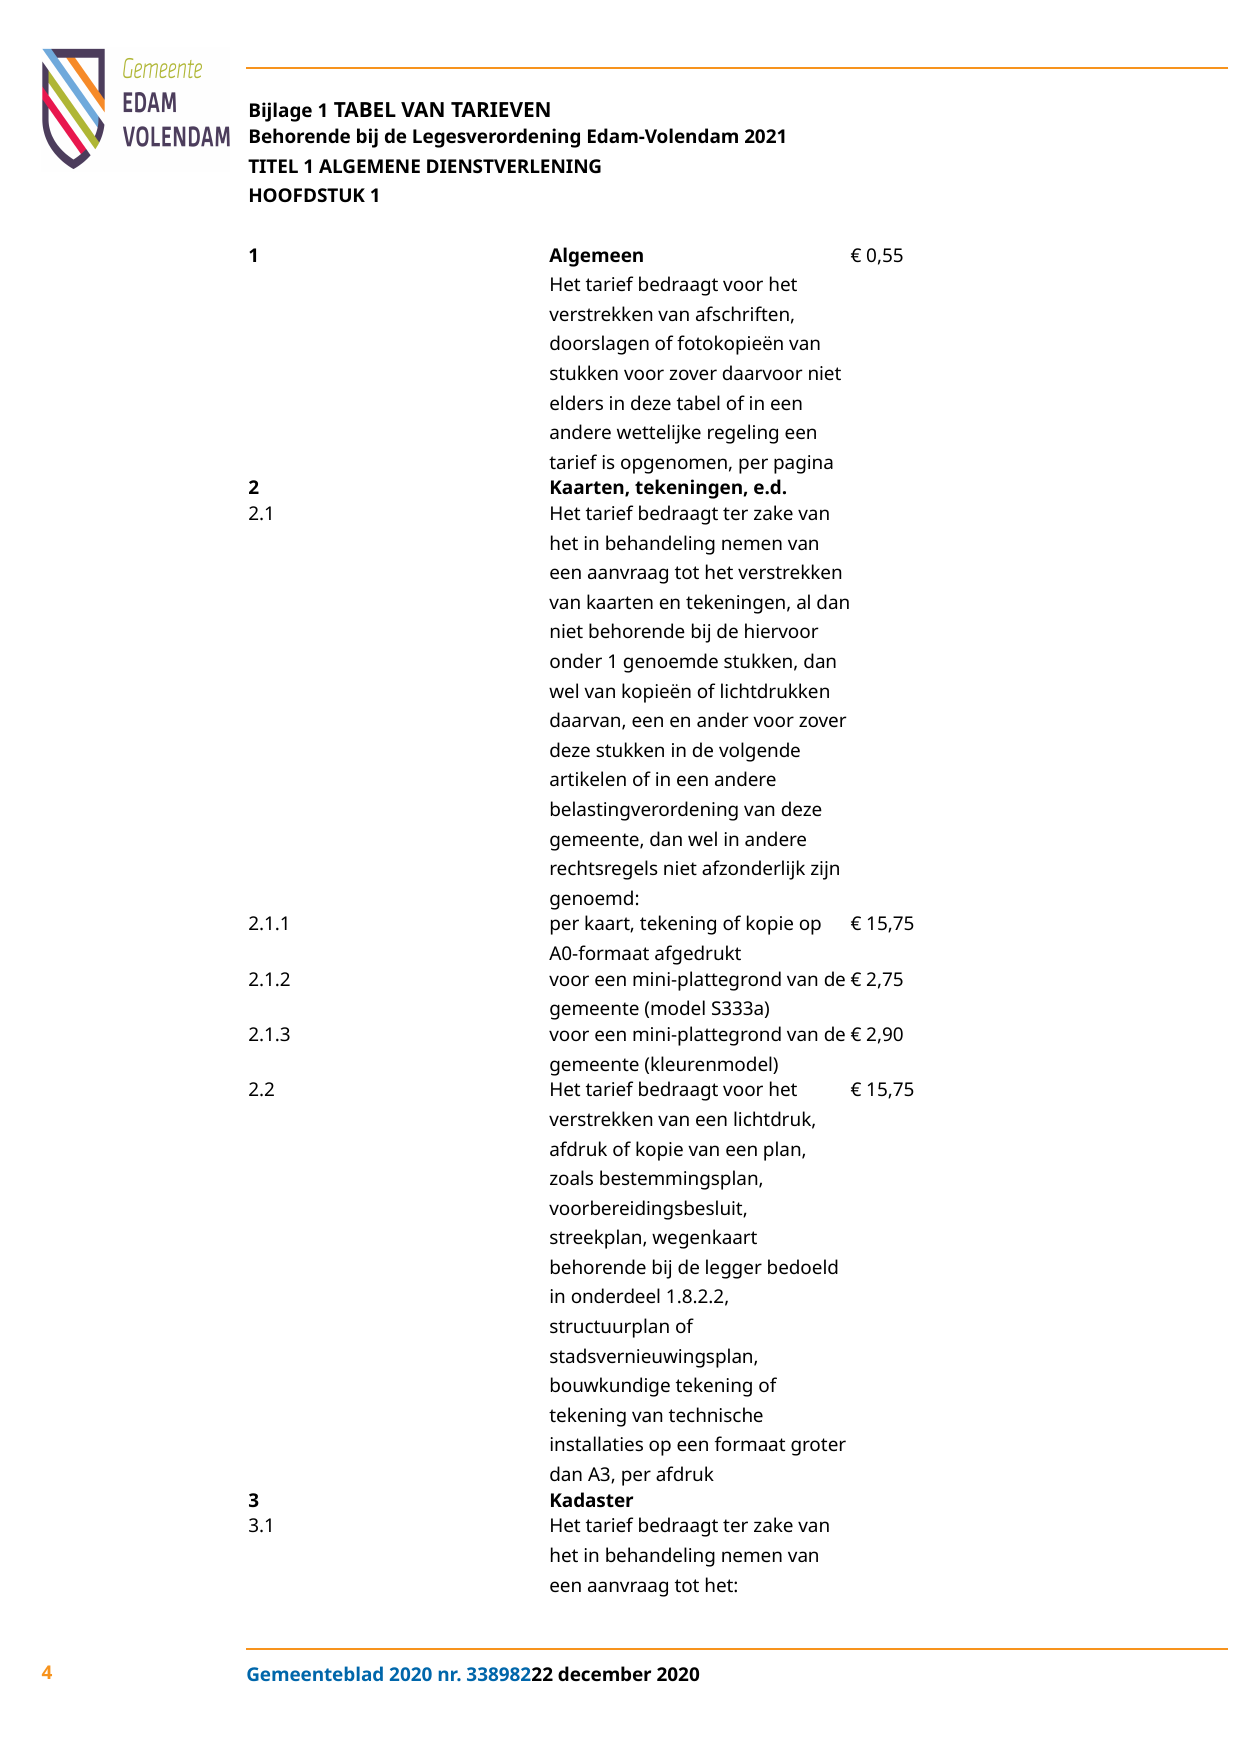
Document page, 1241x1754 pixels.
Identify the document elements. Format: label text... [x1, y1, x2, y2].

table_cell 2.1.3 [248, 1021, 549, 1077]
text TITEL 1 ALGEMENE DIENSTVERLENING [248, 153, 1152, 179]
table_cell Kadaster [549, 1487, 850, 1513]
table_header 1 [248, 242, 549, 474]
table_cell € 2,90 [850, 1021, 1152, 1077]
table_cell 2.1 [248, 500, 549, 911]
table_cell € 2,75 [850, 966, 1152, 1021]
table_cell Kaarten, tekeningen, e.d. [549, 475, 850, 500]
table_header € 0,55 [850, 242, 1152, 474]
text HOOFDSTUK 1 [248, 182, 1152, 208]
text Bijlage 1 TABEL VAN TARIEVEN [248, 95, 1152, 123]
table_cell € 15,75 [850, 1077, 1152, 1487]
table_cell Het tarief bedraagt ter zake van het in behandeling nemen van een aanvraag tot het verstrekken van kaarten en tekeningen, al dan niet behorende bij de hiervoor onder 1 genoemde stukken, dan wel van kopieën of lichtdrukken daarvan, een en ander voor zover deze stukken in de volgende artikelen of in een andere belastingverordening van deze gemeente, dan wel in andere rechtsregels niet afzonderlijk zijn genoemd: [549, 500, 850, 911]
table_cell per kaart, tekening of kopie op A0-formaat afgedrukt [549, 911, 850, 966]
table_cell 3 [248, 1487, 549, 1513]
table_cell 2 [248, 475, 549, 500]
table_cell [850, 500, 1152, 911]
table_header Algemeen Het tarief bedraagt voor het verstrekken van afschriften, doorslagen of fotokopieën van stukken voor zover daarvoor niet elders in deze tabel of in een andere wettelijke regeling een tarief is opgenomen, per pagina [549, 242, 850, 474]
table_cell voor een mini-plattegrond van de gemeente (kleurenmodel) [549, 1021, 850, 1077]
picture [41, 47, 231, 172]
table_cell 2.1.1 [248, 911, 549, 966]
table_cell € 15,75 [850, 911, 1152, 966]
table_cell 2.1.2 [248, 966, 549, 1021]
table_cell [850, 1487, 1152, 1513]
table_cell [850, 475, 1152, 500]
table_cell 2.2 [248, 1077, 549, 1487]
table_cell voor een mini-plattegrond van de gemeente (model S333a) [549, 966, 850, 1021]
table_cell Het tarief bedraagt ter zake van het in behandeling nemen van een aanvraag tot het: [549, 1513, 850, 1597]
table_cell Het tarief bedraagt voor het verstrekken van een lichtdruk, afdruk of kopie van een plan, zoals bestemmingsplan, voorbereidingsbesluit, streekplan, wegenkaart behorende bij de legger bedoeld in onderdeel 1.8.2.2, structuurplan of stadsvernieuwingsplan, bouwkundige tekening of tekening van technische installaties op een formaat groter dan A3, per afdruk [549, 1077, 850, 1487]
table_cell 3.1 [248, 1513, 549, 1597]
table_cell [850, 1513, 1152, 1597]
text Behorende bij de Legesverordening Edam-Volendam 2021 [248, 123, 1152, 149]
